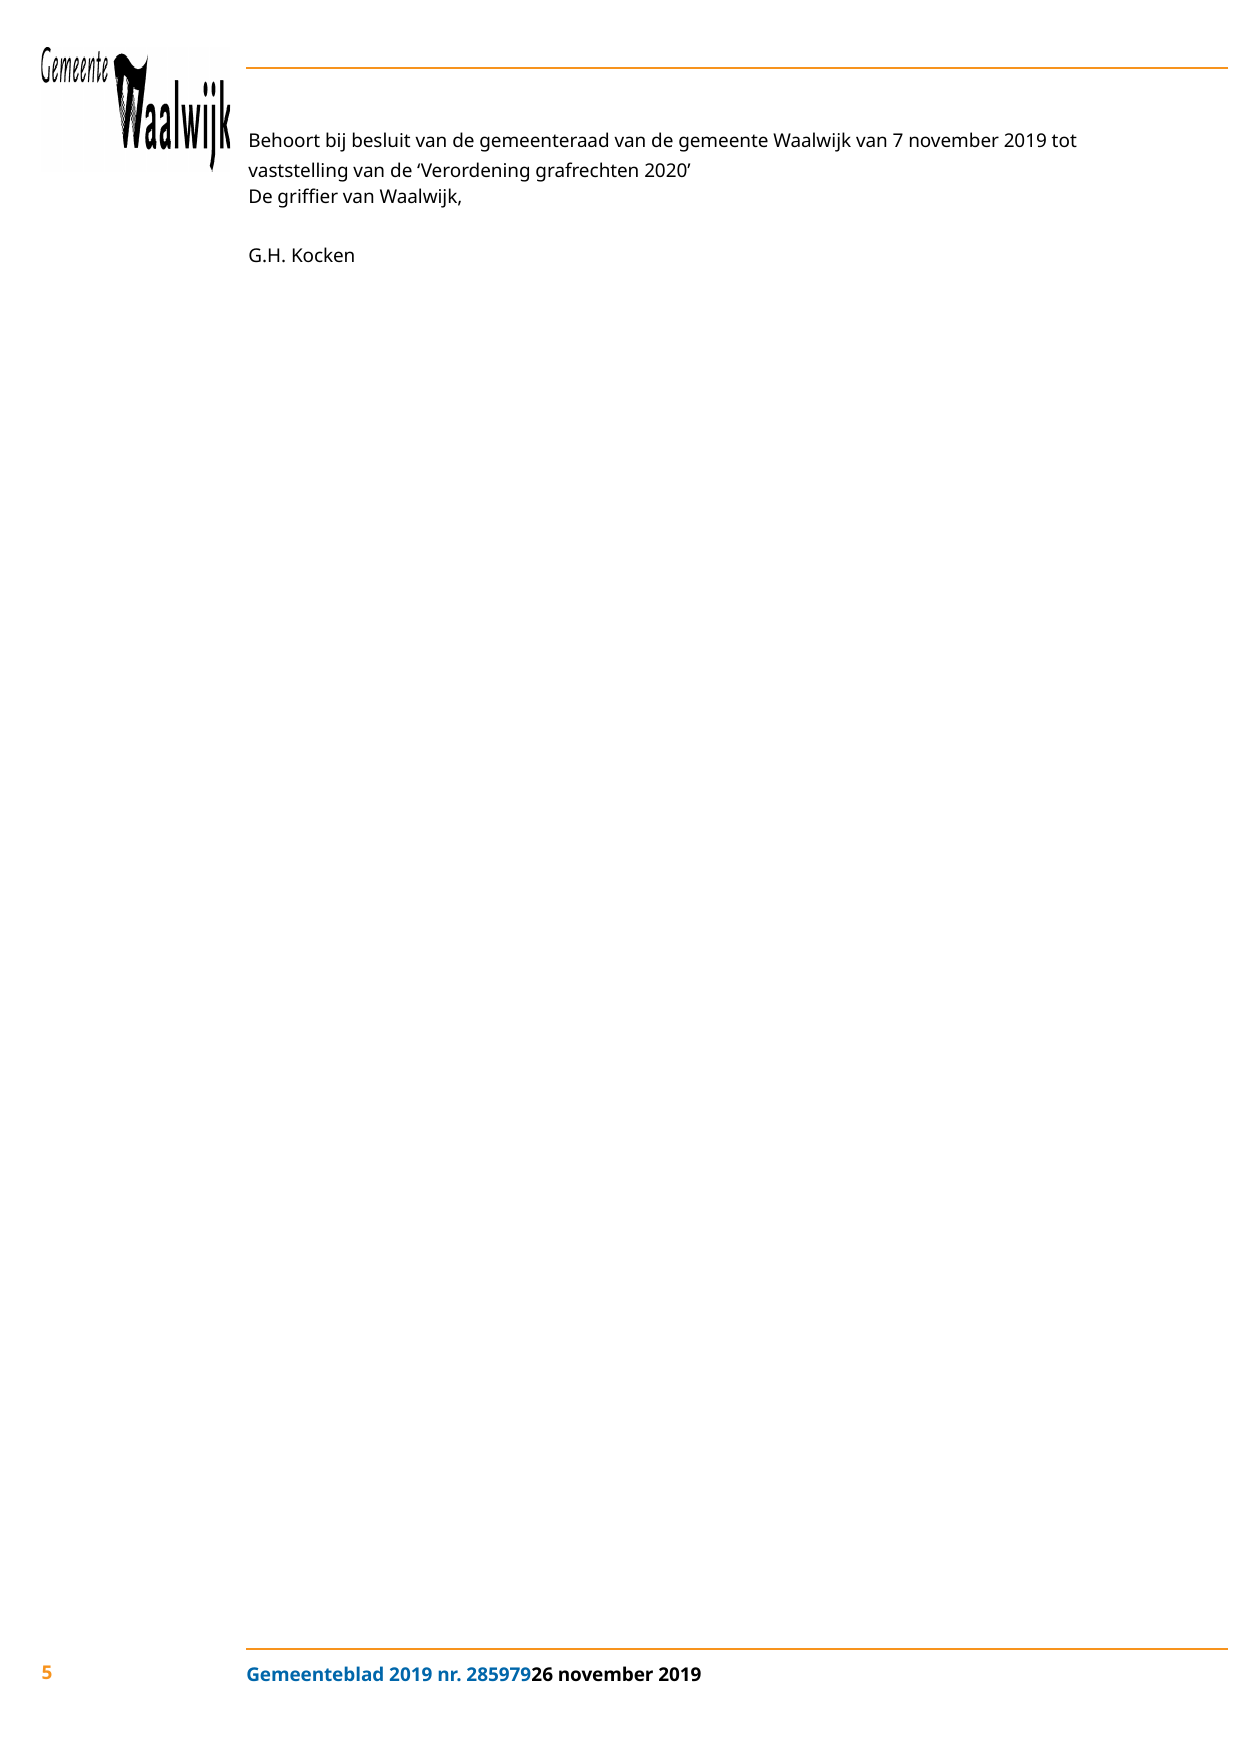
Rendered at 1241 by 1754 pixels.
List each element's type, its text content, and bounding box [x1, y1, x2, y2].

table_header Behoort bij besluit van de gemeenteraad van de gemeente Waalwijk van 7 november 2019 tot vaststelling van de ‘Verordening grafrechten 2020’ [248, 98, 1152, 183]
picture [41, 47, 231, 172]
table_cell De griffier van Waalwijk, G.H. Kocken [248, 183, 1152, 268]
